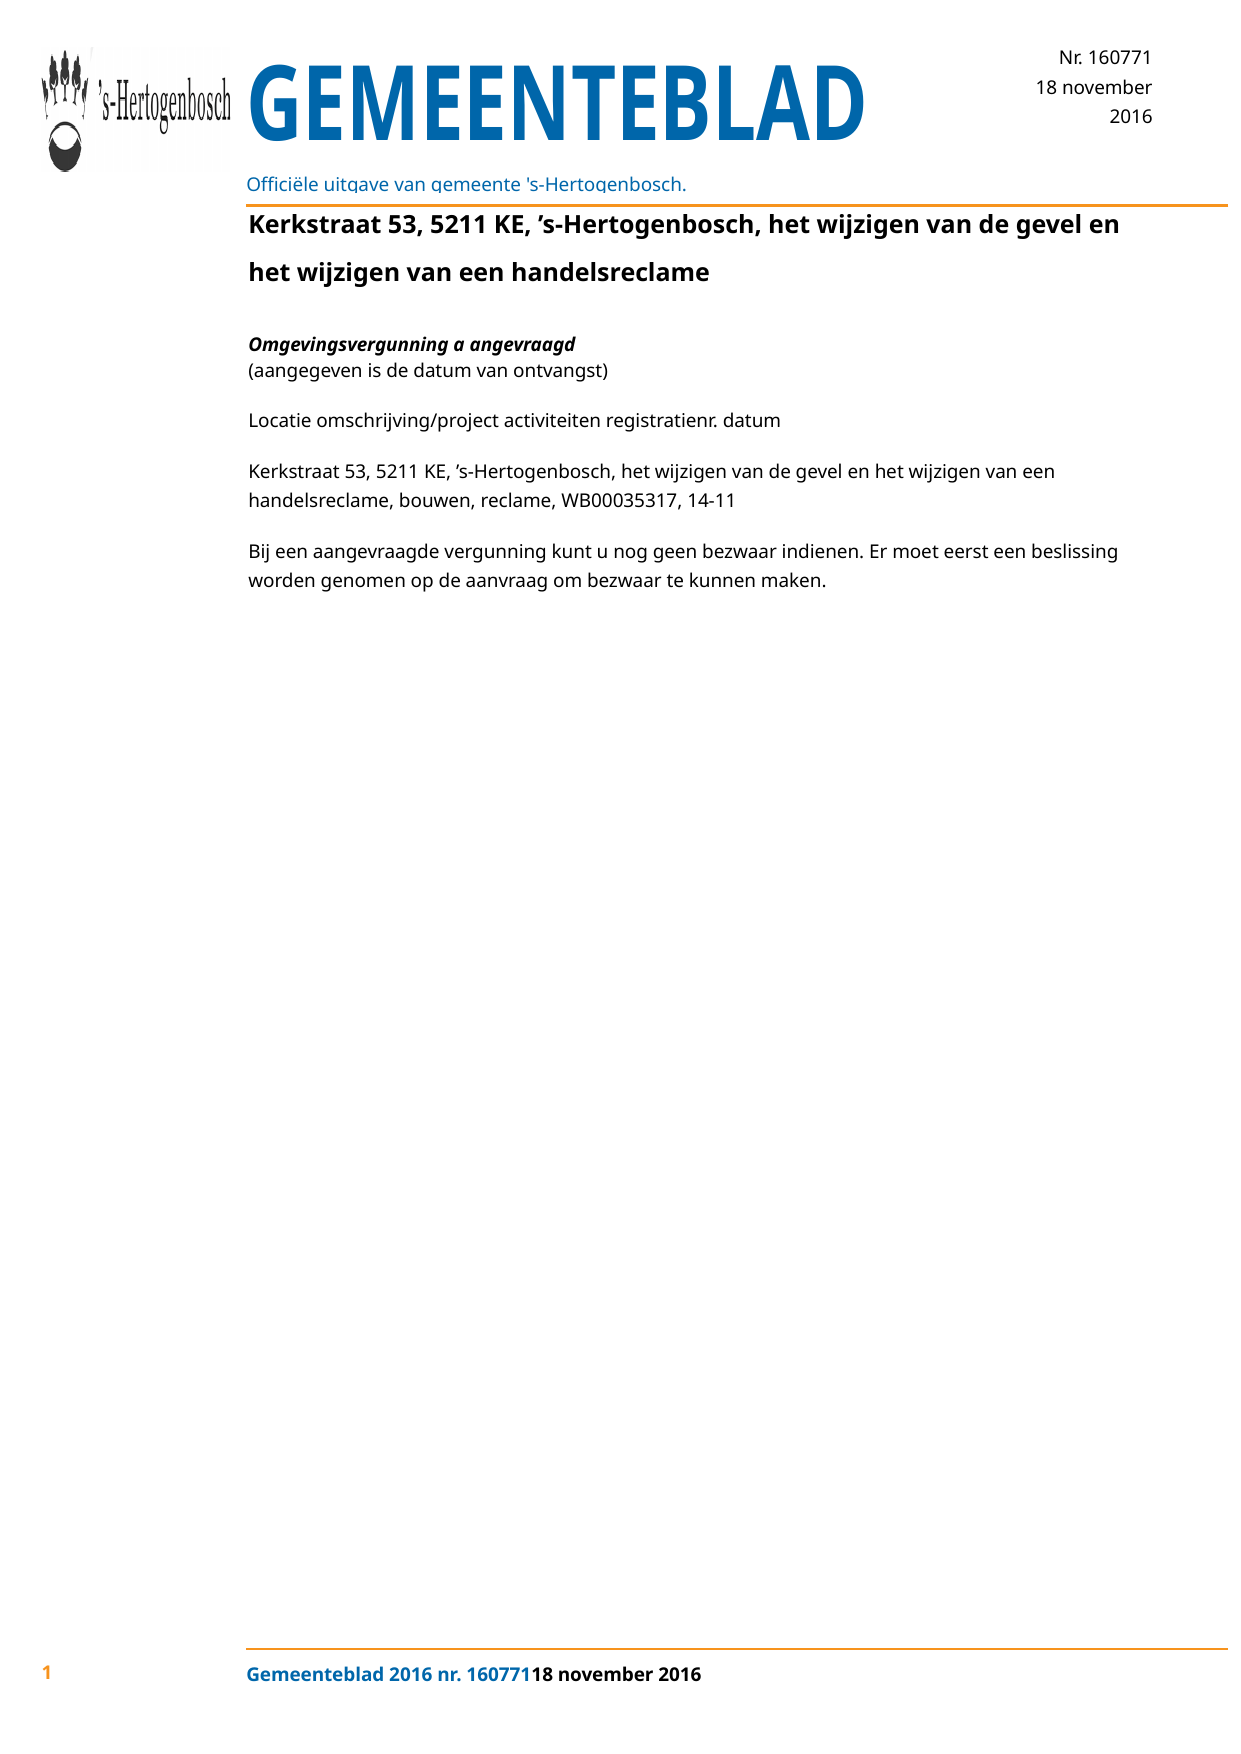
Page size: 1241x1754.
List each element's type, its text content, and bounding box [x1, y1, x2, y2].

picture [41, 47, 231, 172]
text Bij een aangevraagde vergunning kunt u nog geen bezwaar indienen. Er moet eerst een beslissing worden genomen op de aanvraag om bezwaar te kunnen maken. [248, 538, 1152, 593]
text (aangegeven is de datum van ontvangst) [248, 357, 1152, 383]
text Locatie omschrijving/project activiteiten registratienr. datum [248, 408, 1152, 433]
text Kerkstraat 53, 5211 KE, ’s-Hertogenbosch, het wijzigen van de gevel en het wijzigen van een handelsreclame [248, 207, 1152, 288]
text Kerkstraat 53, 5211 KE, ’s-Hertogenbosch, het wijzigen van de gevel en het wijzigen van een handelsreclame, bouwen, reclame, WB00035317, 14-11 [248, 458, 1152, 513]
text Omgevingsvergunning a angevraagd [248, 331, 1152, 357]
